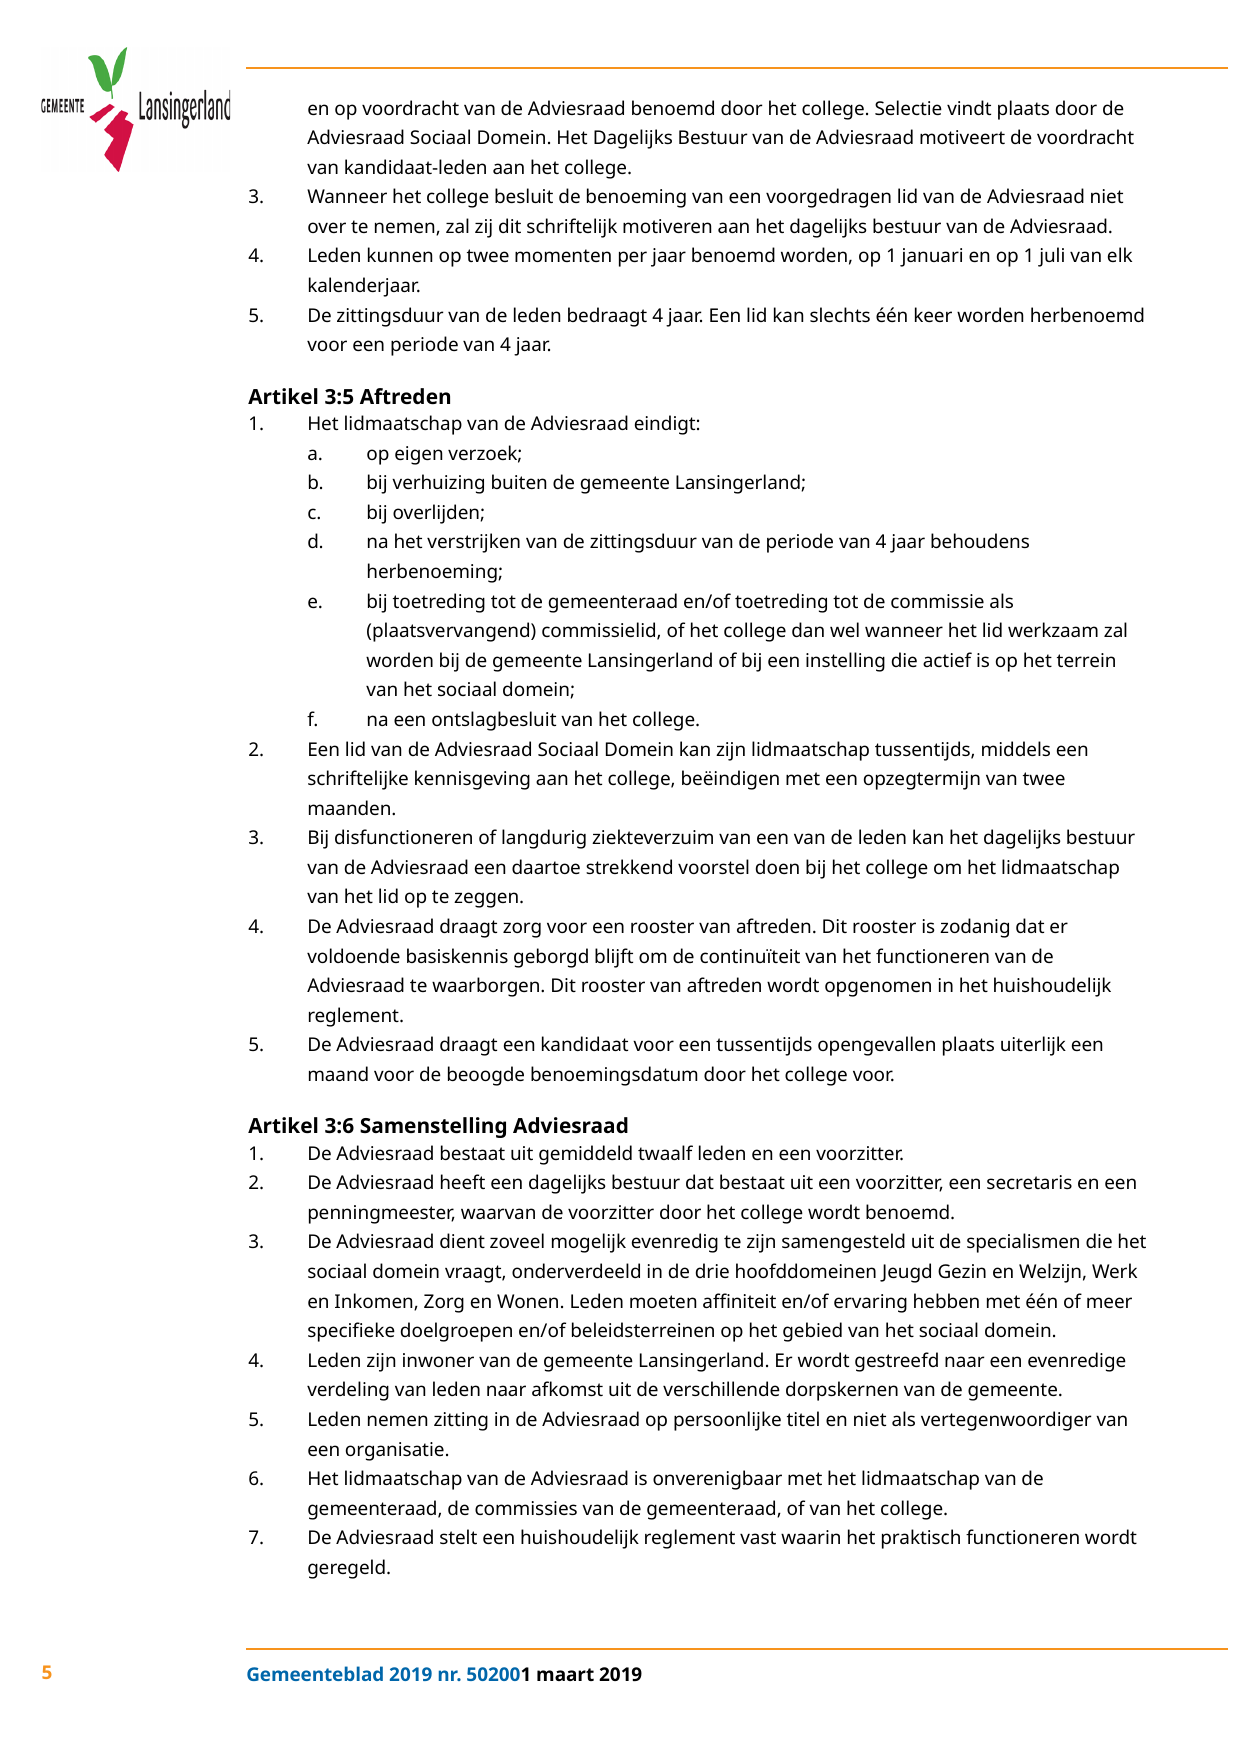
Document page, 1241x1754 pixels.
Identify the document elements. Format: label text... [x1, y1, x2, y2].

list Het lidmaatschap van de Adviesraad is onverenigbaar met het lidmaatschap van de gemeenteraad, de commissies van de gemeenteraad, of van het college. [248, 1465, 1152, 1521]
list na een ontslagbesluit van het college. [307, 706, 1152, 732]
list Wanneer het college besluit de benoeming van een voorgedragen lid van de Adviesraad niet over te nemen, zal zij dit schriftelijk motiveren aan het dagelijks bestuur van de Adviesraad. [248, 183, 1152, 239]
text Artikel 3:5 Aftreden [248, 382, 1152, 410]
list De Adviesraad stelt een huishoudelijk reglement vast waarin het praktisch functioneren wordt geregeld. [248, 1524, 1152, 1580]
list De Adviesraad dient zoveel mogelijk evenredig te zijn samengesteld uit de specialismen die het sociaal domein vraagt, onderverdeeld in de drie hoofddomeinen Jeugd Gezin en Welzijn, Werk en Inkomen, Zorg en Wonen. Leden moeten affiniteit en/of ervaring hebben met één of meer specifieke doelgroepen en/of beleidsterreinen op het gebied van het sociaal domein. [248, 1229, 1152, 1343]
text Artikel 3:6 Samenstelling Adviesraad [248, 1112, 1152, 1140]
list op eigen verzoek; [307, 440, 1152, 466]
list Het lidmaatschap van de Adviesraad eindigt: [248, 410, 1152, 436]
list bij verhuizing buiten de gemeente Lansingerland; [307, 469, 1152, 495]
list Leden zijn inwoner van de gemeente Lansingerland. Er wordt gestreefd naar een evenredige verdeling van leden naar afkomst uit de verschillende dorpskernen van de gemeente. [248, 1347, 1152, 1402]
picture [41, 47, 231, 172]
list na het verstrijken van de zittingsduur van de periode van 4 jaar behoudens herbenoeming; [307, 529, 1152, 584]
list De Adviesraad bestaat uit gemiddeld twaalf leden en een voorzitter. [248, 1140, 1152, 1166]
list Leden kunnen op twee momenten per jaar benoemd worden, op 1 januari en op 1 juli van elk kalenderjaar. [248, 243, 1152, 298]
list bij toetreding tot de gemeenteraad en/of toetreding tot de commissie als (plaatsvervangend) commissielid, of het college dan wel wanneer het lid werkzaam zal worden bij de gemeente Lansingerland of bij een instelling die actief is op het terrein van het sociaal domein; [307, 588, 1152, 702]
list De Adviesraad draagt zorg voor een rooster van aftreden. Dit rooster is zodanig dat er voldoende basiskennis geborgd blijft om de continuïteit van het functioneren van de Adviesraad te waarborgen. Dit rooster van aftreden wordt opgenomen in het huishoudelijk reglement. [248, 913, 1152, 1028]
list Bij disfunctioneren of langdurig ziekteverzuim van een van de leden kan het dagelijks bestuur van de Adviesraad een daartoe strekkend voorstel doen bij het college om het lidmaatschap van het lid op te zeggen. [248, 824, 1152, 909]
list De Adviesraad heeft een dagelijks bestuur dat bestaat uit een voorzitter, een secretaris en een penningmeester, waarvan de voorzitter door het college wordt benoemd. [248, 1169, 1152, 1225]
list De Adviesraad draagt een kandidaat voor een tussentijds opengevallen plaats uiterlijk een maand voor de beoogde benoemingsdatum door het college voor. [248, 1032, 1152, 1087]
list De zittingsduur van de leden bedraagt 4 jaar. Een lid kan slechts één keer worden herbenoemd voor een periode van 4 jaar. [248, 302, 1152, 357]
list Een lid van de Adviesraad Sociaal Domein kan zijn lidmaatschap tussentijds, middels een schriftelijke kennisgeving aan het college, beëindigen met een opzegtermijn van twee maanden. [248, 736, 1152, 821]
list Leden nemen zitting in de Adviesraad op persoonlijke titel en niet als vertegenwoordiger van een organisatie. [248, 1406, 1152, 1462]
list en op voordracht van de Adviesraad benoemd door het college. Selectie vindt plaats door de Adviesraad Sociaal Domein. Het Dagelijks Bestuur van de Adviesraad motiveert de voordracht van kandidaat-leden aan het college. [248, 95, 1152, 180]
list bij overlijden; [307, 499, 1152, 525]
